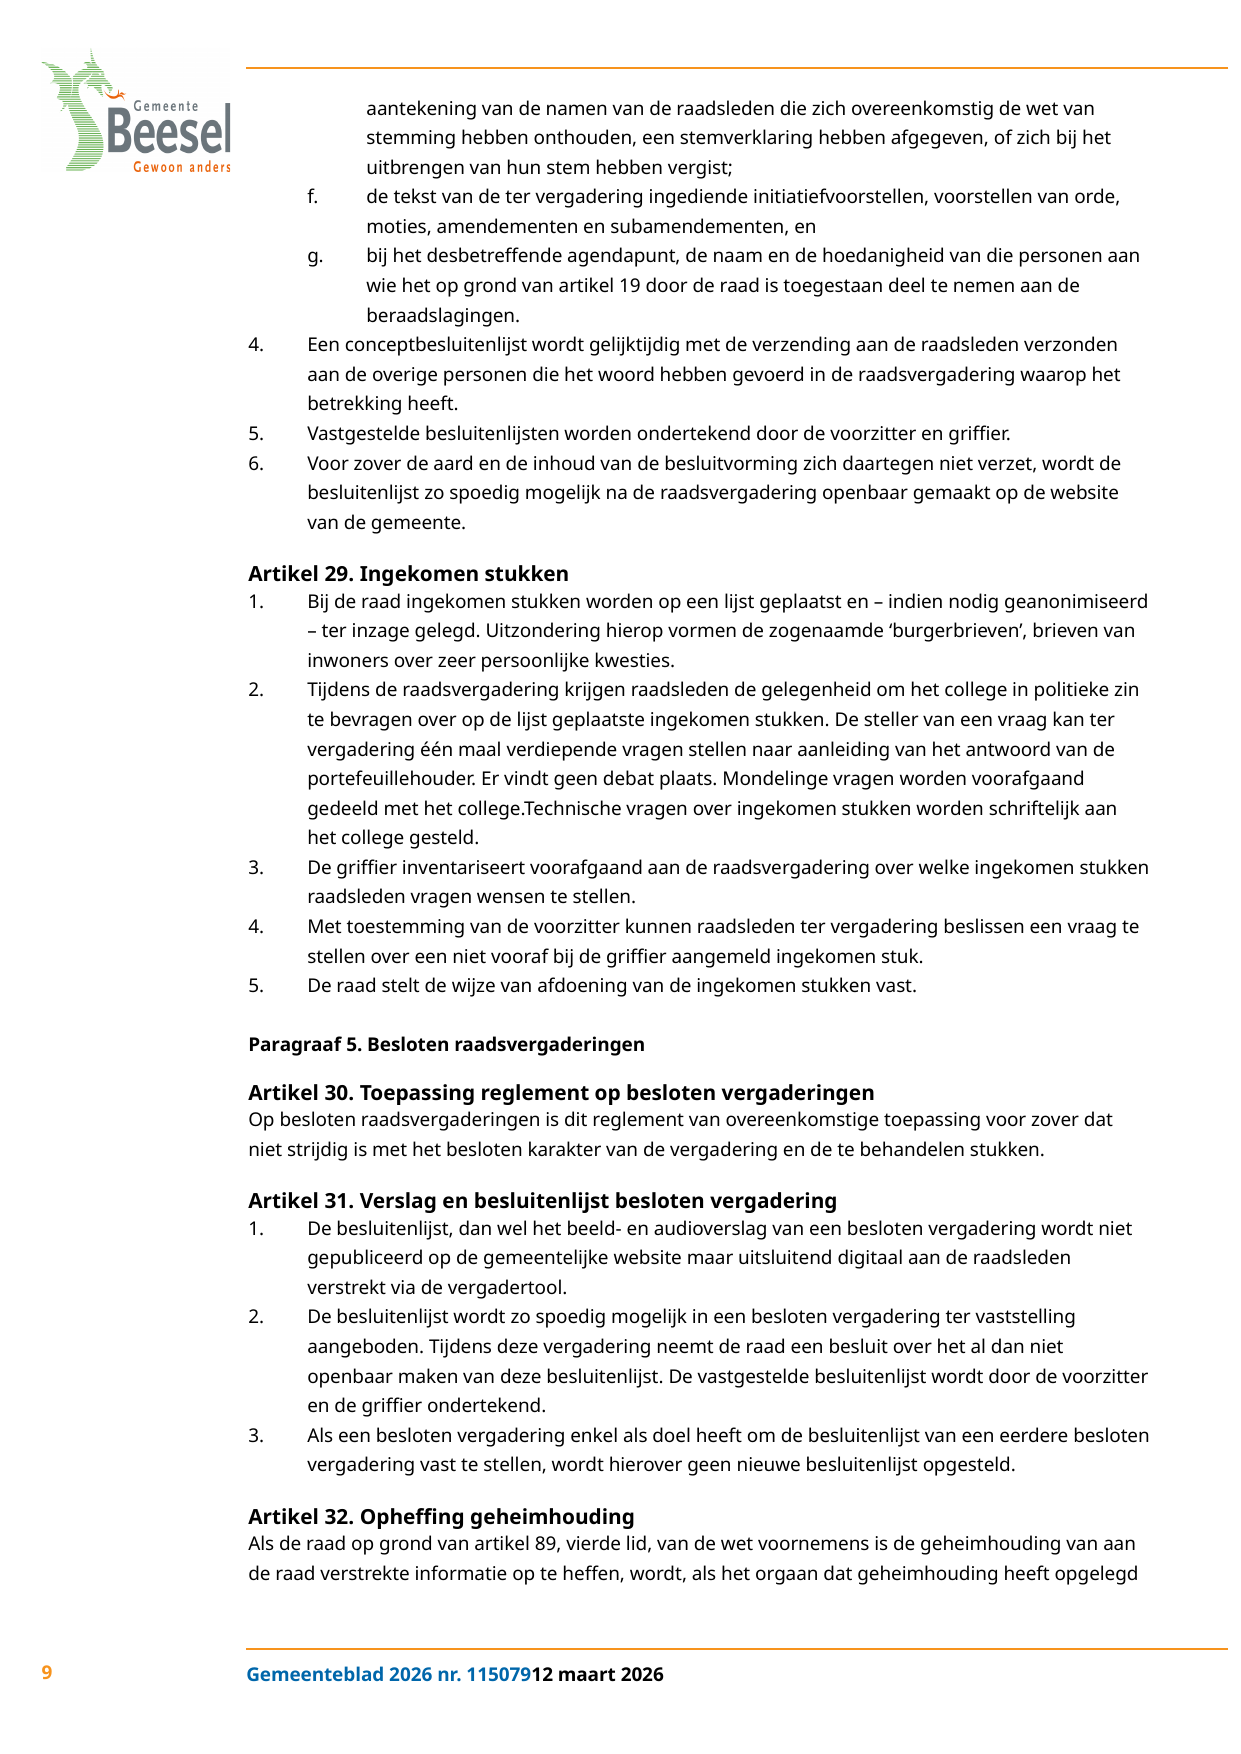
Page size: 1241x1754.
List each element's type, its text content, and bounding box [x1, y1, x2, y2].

picture [41, 47, 231, 172]
list Als een besloten vergadering enkel als doel heeft om de besluitenlijst van een eerdere besloten vergadering vast te stellen, wordt hierover geen nieuwe besluitenlijst opgesteld. [248, 1422, 1152, 1477]
list de tekst van de ter vergadering ingediende initiatiefvoorstellen, voorstellen van orde, moties, amendementen en subamendementen, en [307, 183, 1152, 239]
text Als de raad op grond van artikel 89, vierde lid, van de wet voornemens is de geheimhouding van aan de raad verstrekte informatie op te heffen, wordt, als het orgaan dat geheimhouding heeft opgelegd [248, 1531, 1152, 1586]
list Met toestemming van de voorzitter kunnen raadsleden ter vergadering beslissen een vraag te stellen over een niet vooraf bij de griffier aangemeld ingekomen stuk. [248, 913, 1152, 968]
list Een conceptbesluitenlijst wordt gelijktijdig met de verzending aan de raadsleden verzonden aan de overige personen die het woord hebben gevoerd in de raadsvergadering waarop het betrekking heeft. [248, 331, 1152, 416]
list De besluitenlijst wordt zo spoedig mogelijk in een besloten vergadering ter vaststelling aangeboden. Tijdens deze vergadering neemt de raad een besluit over het al dan niet openbaar maken van deze besluitenlijst. De vastgestelde besluitenlijst wordt door de voorzitter en de griffier ondertekend. [248, 1304, 1152, 1418]
list bij het desbetreffende agendapunt, de naam en de hoedanigheid van die personen aan wie het op grond van artikel 19 door de raad is toegestaan deel te nemen aan de beraadslagingen. [307, 243, 1152, 328]
list Tijdens de raadsvergadering krijgen raadsleden de gelegenheid om het college in politieke zin te bevragen over op de lijst geplaatste ingekomen stukken. De steller van een vraag kan ter vergadering één maal verdiepende vragen stellen naar aanleiding van het antwoord van de portefeuillehouder. Er vindt geen debat plaats. Mondelinge vragen worden voorafgaand gedeeld met het college.Technische vragen over ingekomen stukken worden schriftelijk aan het college gesteld. [248, 677, 1152, 850]
text Paragraaf 5. Besloten raadsvergaderingen [248, 1032, 1152, 1057]
list Bij de raad ingekomen stukken worden op een lijst geplaatst en – indien nodig geanonimiseerd – ter inzage gelegd. Uitzondering hierop vormen de zogenaamde ‘burgerbrieven’, brieven van inwoners over zeer persoonlijke kwesties. [248, 588, 1152, 673]
list De besluitenlijst, dan wel het beeld- en audioverslag van een besloten vergadering wordt niet gepubliceerd op de gemeentelijke website maar uitsluitend digitaal aan de raadsleden verstrekt via de vergadertool. [248, 1215, 1152, 1300]
list De griffier inventariseert voorafgaand aan de raadsvergadering over welke ingekomen stukken raadsleden vragen wensen te stellen. [248, 854, 1152, 909]
list Voor zover de aard en de inhoud van de besluitvorming zich daartegen niet verzet, wordt de besluitenlijst zo spoedig mogelijk na de raadsvergadering openbaar gemaakt op de website van de gemeente. [248, 450, 1152, 535]
list aantekening van de namen van de raadsleden die zich overeenkomstig de wet van stemming hebben onthouden, een stemverklaring hebben afgegeven, of zich bij het uitbrengen van hun stem hebben vergist; [307, 95, 1152, 180]
list Vastgestelde besluitenlijsten worden ondertekend door de voorzitter en griffier. [248, 420, 1152, 446]
list De raad stelt de wijze van afdoening van de ingekomen stukken vast. [248, 972, 1152, 998]
text Artikel 30. Toepassing reglement op besloten vergaderingen [248, 1078, 1152, 1107]
text Artikel 31. Verslag en besluitenlijst besloten vergadering [248, 1187, 1152, 1215]
text Artikel 29. Ingekomen stukken [248, 559, 1152, 588]
text Artikel 32. Opheffing geheimhouding [248, 1502, 1152, 1531]
text Op besloten raadsvergaderingen is dit reglement van overeenkomstige toepassing voor zover dat niet strijdig is met het besloten karakter van de vergadering en de te behandelen stukken. [248, 1107, 1152, 1162]
